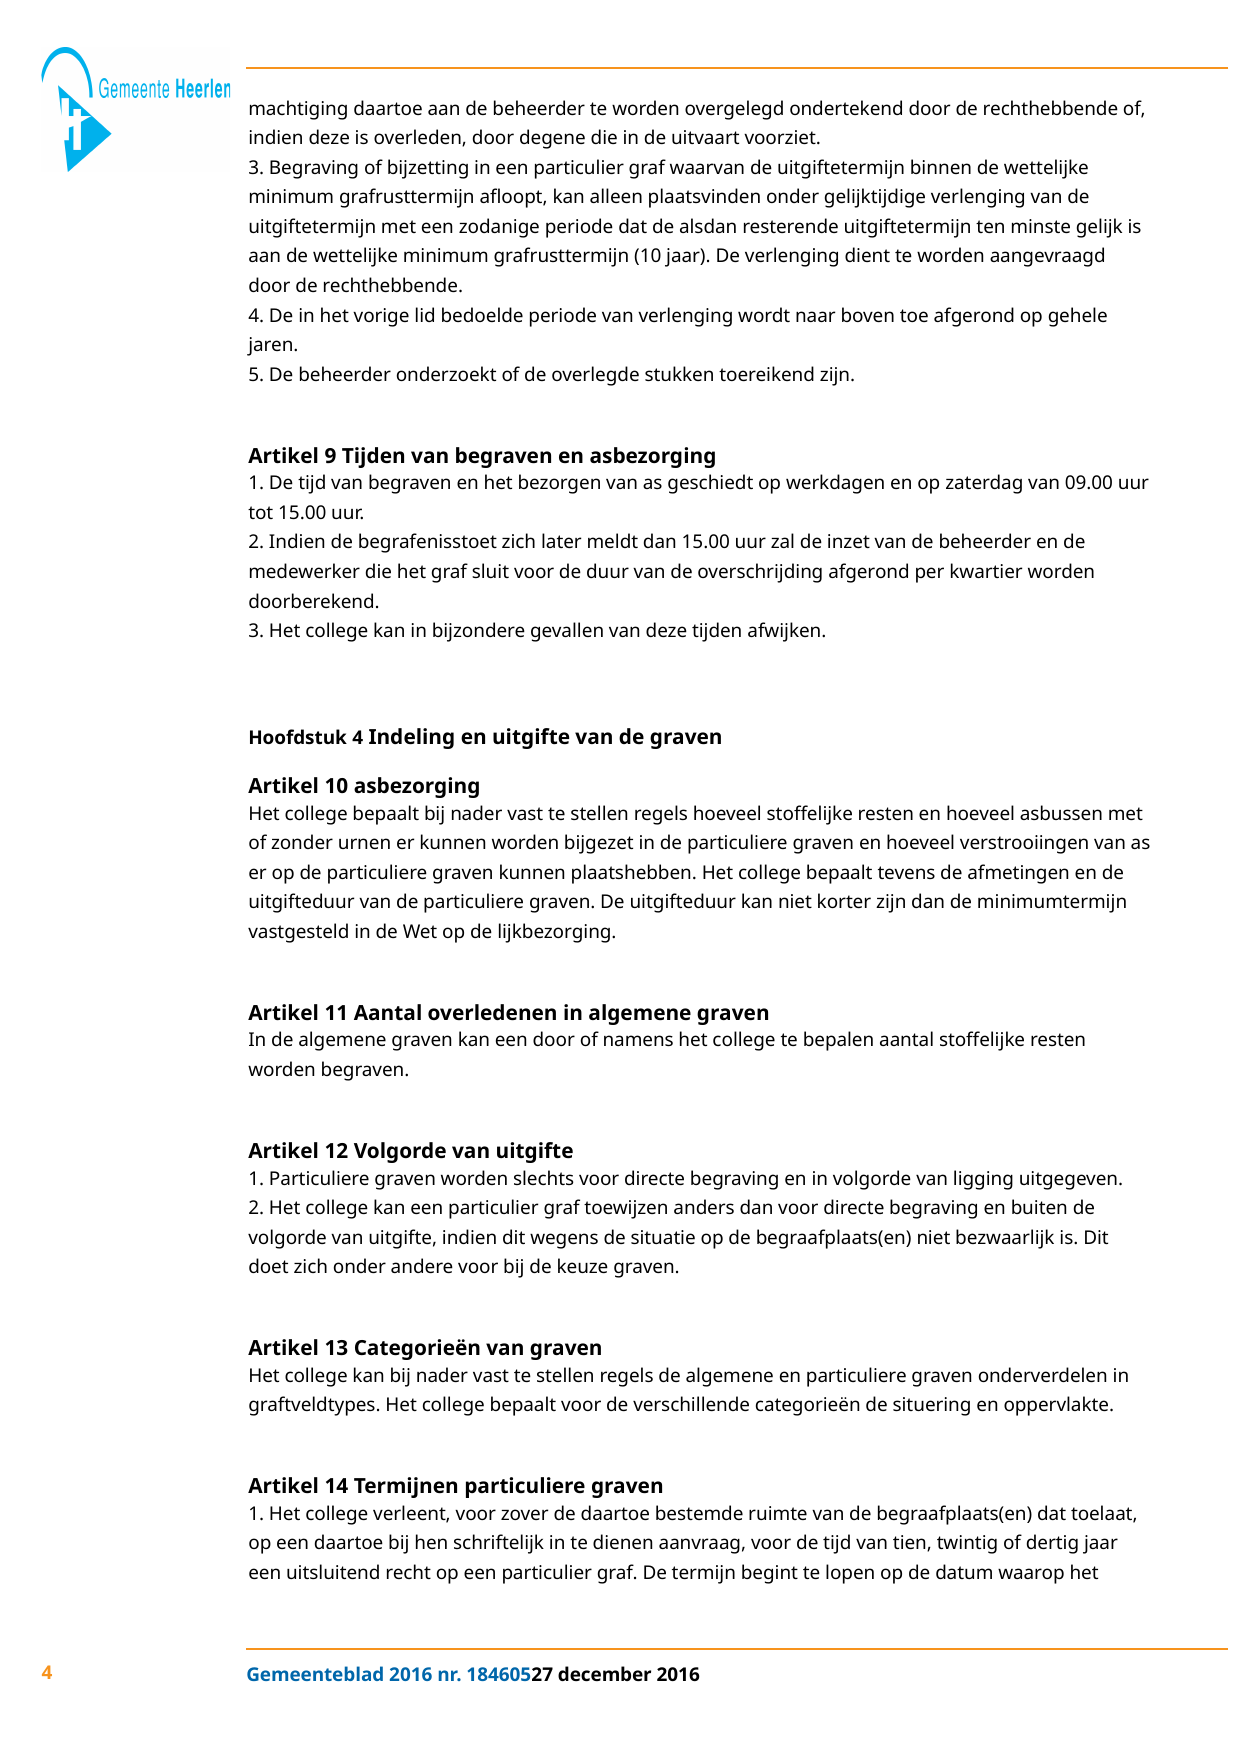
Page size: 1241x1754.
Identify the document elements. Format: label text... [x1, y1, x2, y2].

text 1. De tijd van begraven en het bezorgen van as geschiedt op werkdagen en op zaterdag van 09.00 uur tot 15.00 uur. [248, 469, 1152, 525]
text Hoofdstuk 4 Indeling en uitgifte van de graven [248, 722, 1152, 751]
picture [41, 47, 58, 70]
text Artikel 10 asbezorging [248, 771, 1152, 800]
text 1. Particuliere graven worden slechts voor directe begraving en in volgorde van ligging uitgegeven. [248, 1165, 1152, 1190]
text 5. De beheerder onderzoekt of de overlegde stukken toereikend zijn. [248, 361, 1152, 387]
text 3. Begraving of bijzetting in een particulier graf waarvan de uitgiftetermijn binnen de wettelijke minimum grafrusttermijn afloopt, kan alleen plaatsvinden onder gelijktijdige verlenging van de uitgiftetermijn met een zodanige periode dat de alsdan resterende uitgiftetermijn ten minste gelijk is aan de wettelijke minimum grafrusttermijn (10 jaar). De verlenging dient te worden aangevraagd door de rechthebbende. [248, 154, 1152, 298]
text In de algemene graven kan een door of namens het college te bepalen aantal stoffelijke resten worden begraven. [248, 1027, 1152, 1082]
text 3. Het college kan in bijzondere gevallen van deze tijden afwijken. [248, 617, 1152, 643]
text Artikel 13 Categorieën van graven [248, 1333, 1152, 1362]
text 4. De in het vorige lid bedoelde periode van verlenging wordt naar boven toe afgerond op gehele jaren. [248, 302, 1152, 357]
text 2. Indien de begrafenisstoet zich later meldt dan 15.00 uur zal de inzet van de beheerder en de medewerker die het graf sluit voor de duur van de overschrijding afgerond per kwartier worden doorberekend. [248, 529, 1152, 613]
picture [41, 47, 231, 172]
text Het college bepaalt bij nader vast te stellen regels hoeveel stoffelijke resten en hoeveel asbussen met of zonder urnen er kunnen worden bijgezet in de particuliere graven en hoeveel verstrooiingen van as er op de particuliere graven kunnen plaatshebben. Het college bepaalt tevens de afmetingen en de uitgifteduur van de particuliere graven. De uitgifteduur kan niet korter zijn dan de minimumtermijn vastgesteld in de Wet op de lijkbezorging. [248, 800, 1152, 944]
text Artikel 12 Volgorde van uitgifte [248, 1136, 1152, 1165]
text Artikel 14 Termijnen particuliere graven [248, 1471, 1152, 1500]
text Artikel 11 Aantal overledenen in algemene graven [248, 998, 1152, 1027]
text Het college kan bij nader vast te stellen regels de algemene en particuliere graven onderverdelen in graftveldtypes. Het college bepaalt voor de verschillende categorieën de situering en oppervlakte. [248, 1362, 1152, 1417]
text machtiging daartoe aan de beheerder te worden overgelegd ondertekend door de rechthebbende of, indien deze is overleden, door degene die in de uitvaart voorziet. [248, 95, 1152, 150]
text Artikel 9 Tijden van begraven en asbezorging [248, 441, 1152, 469]
text 1. Het college verleent, voor zover de daartoe bestemde ruimte van de begraafplaats(en) dat toelaat, op een daartoe bij hen schriftelijk in te dienen aanvraag, voor de tijd van tien, twintig of dertig jaar een uitsluitend recht op een particulier graf. De termijn begint te lopen op de datum waarop het [248, 1500, 1152, 1585]
text 2. Het college kan een particulier graf toewijzen anders dan voor directe begraving en buiten de volgorde van uitgifte, indien dit wegens de situatie op de begraafplaats(en) niet bezwaarlijk is. Dit doet zich onder andere voor bij de keuze graven. [248, 1194, 1152, 1279]
